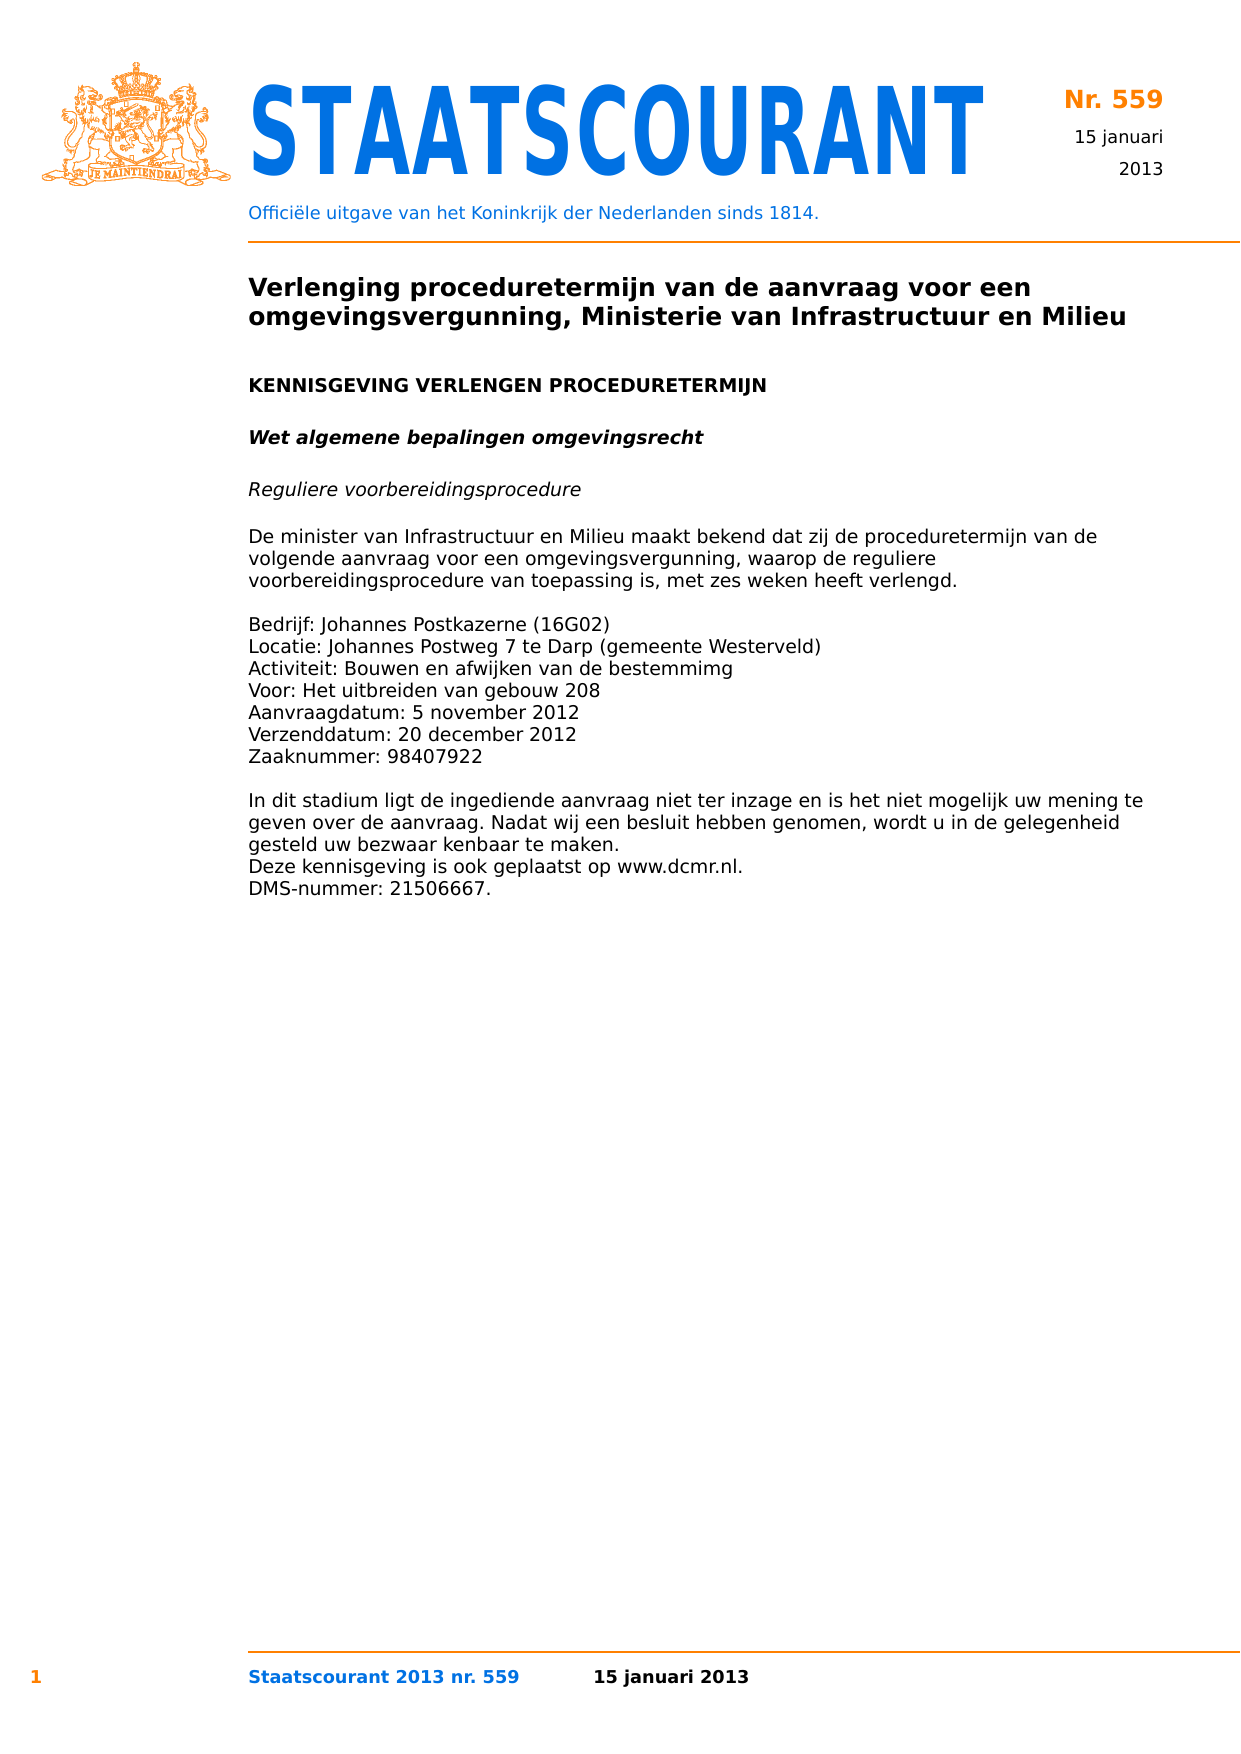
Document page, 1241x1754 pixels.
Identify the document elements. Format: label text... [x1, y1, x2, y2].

text Activiteit: Bouwen en afwijken van de bestemmimg [248, 658, 1163, 680]
table_header Nr. 559 [998, 62, 1240, 121]
text DMS-nummer: 21506667. [248, 877, 1163, 899]
subtitle Wet algemene bepalingen omgevingsrecht [248, 427, 1163, 449]
text Verzenddatum: 20 december 2012 [248, 724, 1163, 746]
table_header STAATSCOURANT [248, 62, 998, 203]
text In dit stadium ligt de ingediende aanvraag niet ter inzage en is het niet mogelijk uw mening te geven over de aanvraag. Nadat wij een besluit hebben genomen, wordt u in de gelegenheid gesteld uw bezwaar kenbaar te maken. [248, 789, 1163, 856]
table_cell Officiële uitgave van het Koninkrijk der Nederlanden sinds 1814. [248, 203, 1240, 241]
text De minister van Infrastructuur en Milieu maakt bekend dat zij de proceduretermijn van de volgende aanvraag voor een omgevingsvergunning, waarop de reguliere voorbereidingsprocedure van toepassing is, met zes weken heeft verlengd. [248, 526, 1163, 592]
subtitle Reguliere voorbereidingsprocedure [248, 479, 1163, 501]
text Deze kennisgeving is ook geplaatst op www.dcmr.nl. [248, 856, 1163, 877]
table_header [25, 62, 248, 241]
text Bedrijf: Johannes Postkazerne (16G02) [248, 614, 1163, 636]
subtitle KENNISGEVING VERLENGEN PROCEDURETERMIJN [248, 375, 1163, 397]
text Zaaknummer: 98407922 [248, 746, 1163, 768]
table_cell 15 januari [998, 121, 1240, 153]
subtitle Verlenging proceduretermijn van de aanvraag voor een omgevingsvergunning, Ministerie van Infrastructuur en Milieu [248, 273, 1163, 331]
table_cell 2013 [998, 153, 1240, 203]
text Locatie: Johannes Postweg 7 te Darp (gemeente Westerveld) [248, 636, 1163, 658]
text Aanvraagdatum: 5 november 2012 [248, 702, 1163, 724]
picture [41, 62, 231, 186]
text Voor: Het uitbreiden van gebouw 208 [248, 680, 1163, 702]
